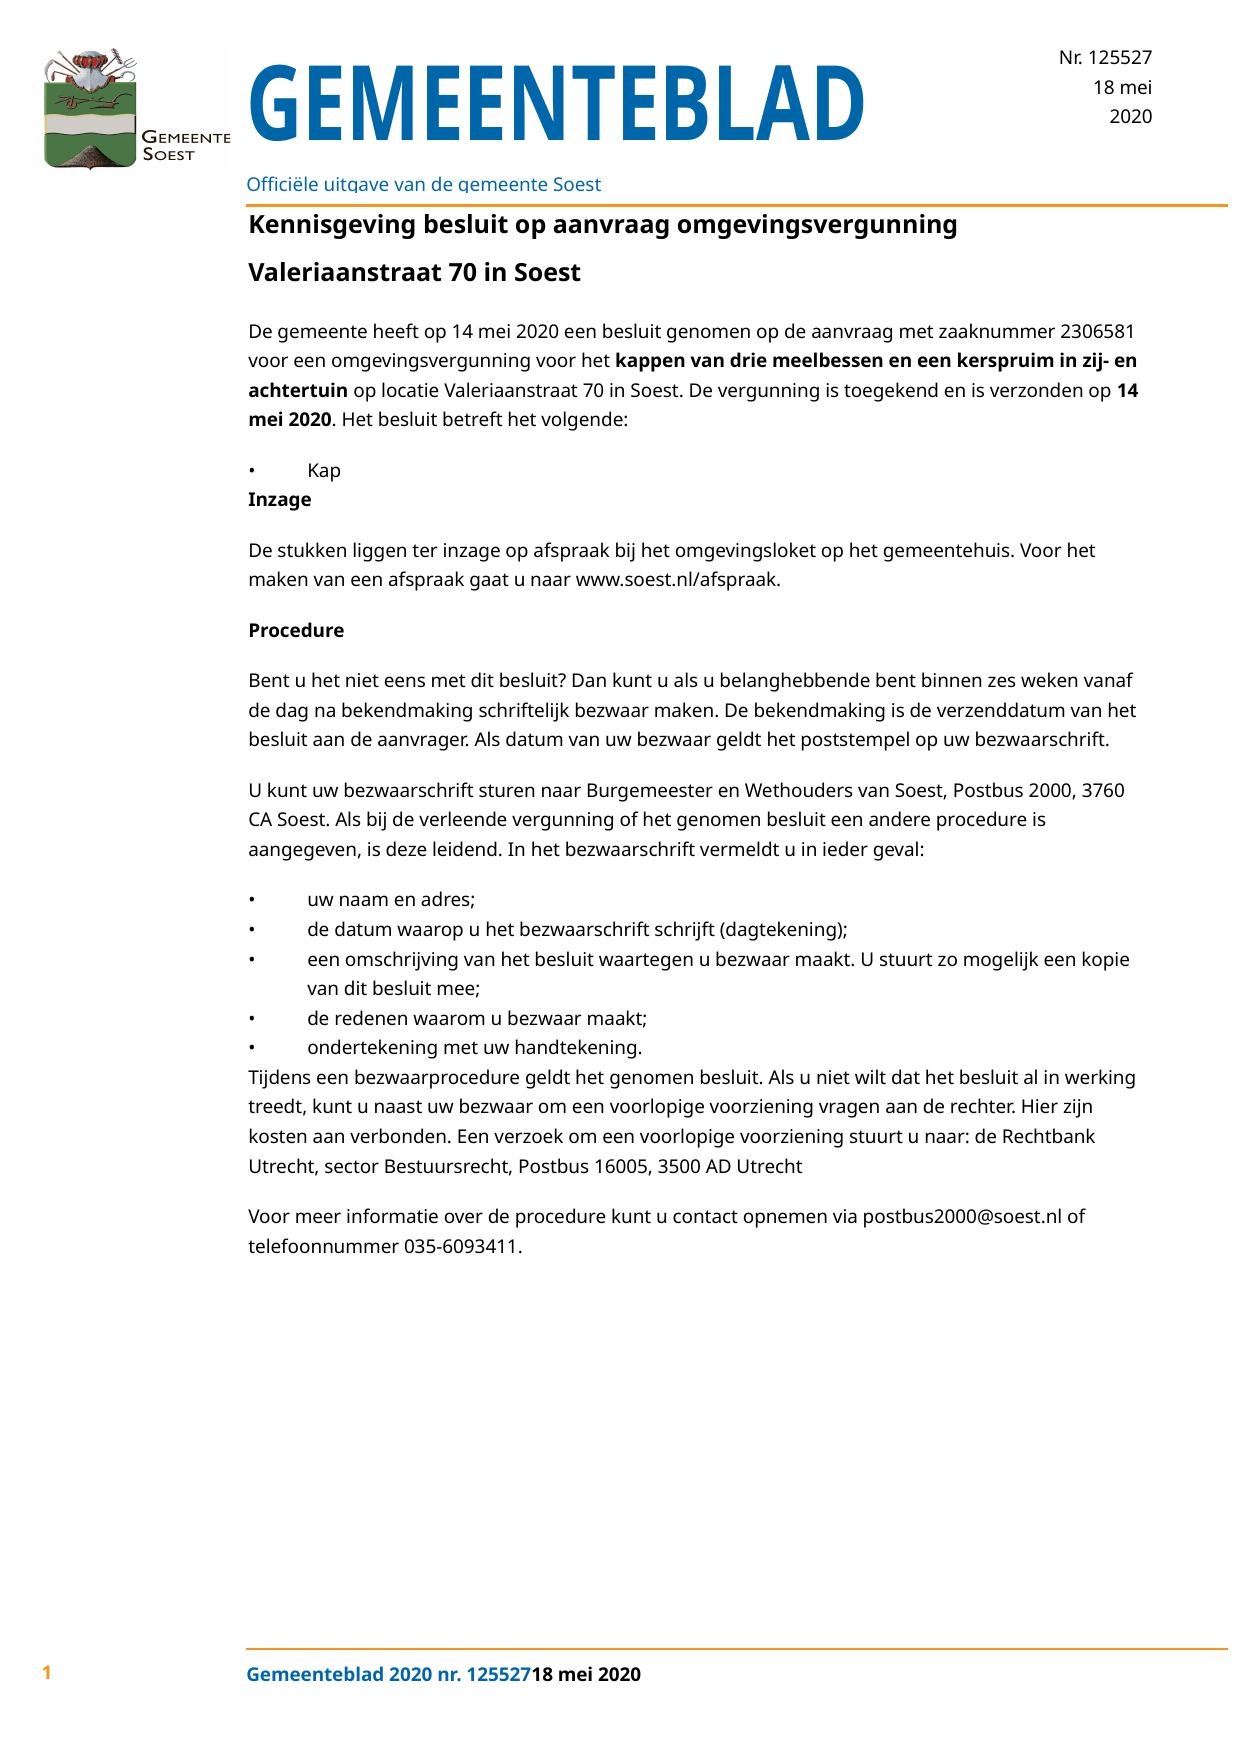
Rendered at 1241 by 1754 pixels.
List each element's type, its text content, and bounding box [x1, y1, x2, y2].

text Voor meer informatie over de procedure kunt u contact opnemen via postbus2000@soest.nl of telefoonnummer 035-6093411. [248, 1203, 1152, 1259]
list uw naam en adres; [248, 887, 1152, 912]
list ondertekening met uw handtekening. [248, 1034, 1152, 1060]
text De gemeente heeft op 14 mei 2020 een besluit genomen op de aanvraag met zaaknummer 2306581 voor een omgevingsvergunning voor het kappen van drie meelbessen en een kerspruim in zij- en achtertuin op locatie Valeriaanstraat 70 in Soest. De vergunning is toegekend en is verzonden op 14 mei 2020. Het besluit betreft het volgende: [248, 318, 1152, 432]
list een omschrijving van het besluit waartegen u bezwaar maakt. U stuurt zo mogelijk een kopie van dit besluit mee; [248, 946, 1152, 1001]
picture [41, 47, 231, 172]
text Kennisgeving besluit op aanvraag omgevingsvergunning Valeriaanstraat 70 in Soest [248, 207, 1152, 288]
text Procedure [248, 617, 1152, 643]
list de datum waarop u het bezwaarschrift schrijft (dagtekening); [248, 916, 1152, 942]
list Kap [248, 457, 1152, 483]
text Inzage [248, 487, 1152, 512]
text Bent u het niet eens met dit besluit? Dan kunt u als u belanghebbende bent binnen zes weken vanaf de dag na bekendmaking schriftelijk bezwaar maken. De bekendmaking is de verzenddatum van het besluit aan de aanvrager. Als datum van uw bezwaar geldt het poststempel op uw bezwaarschrift. [248, 667, 1152, 752]
text De stukken liggen ter inzage op afspraak bij het omgevingsloket op het gemeentehuis. Voor het maken van een afspraak gaat u naar www.soest.nl/afspraak. [248, 537, 1152, 592]
text U kunt uw bezwaarschrift sturen naar Burgemeester en Wethouders van Soest, Postbus 2000, 3760 CA Soest. Als bij de verleende vergunning of het genomen besluit een andere procedure is aangegeven, is deze leidend. In het bezwaarschrift vermeldt u in ieder geval: [248, 777, 1152, 862]
list de redenen waarom u bezwaar maakt; [248, 1005, 1152, 1031]
text Tijdens een bezwaarprocedure geldt het genomen besluit. Als u niet wilt dat het besluit al in werking treedt, kunt u naast uw bezwaar om een voorlopige voorziening vragen aan de rechter. Hier zijn kosten aan verbonden. Een verzoek om een voorlopige voorziening stuurt u naar: de Rechtbank Utrecht, sector Bestuursrecht, Postbus 16005, 3500 AD Utrecht [248, 1064, 1152, 1179]
